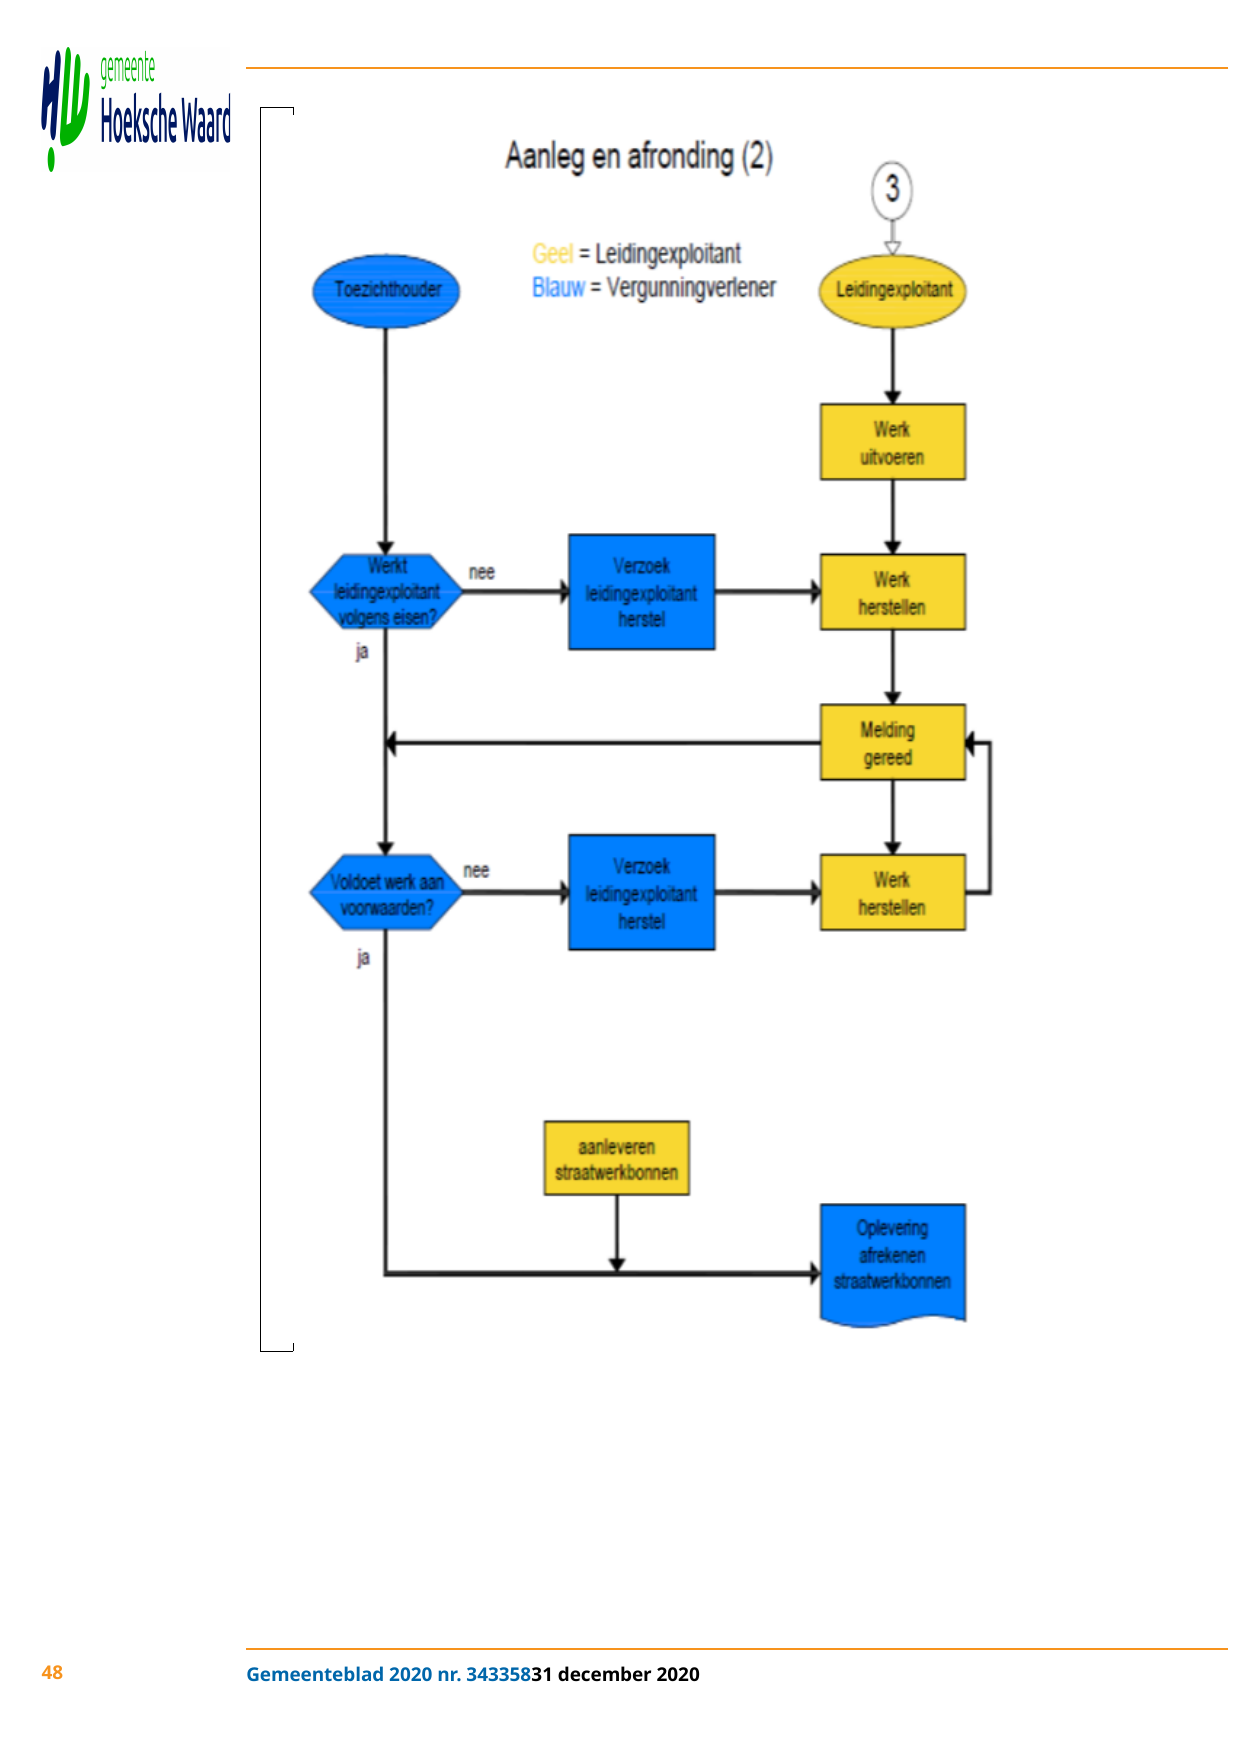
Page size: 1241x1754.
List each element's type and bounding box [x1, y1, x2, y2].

picture [41, 47, 231, 172]
picture [268, 115, 1125, 1343]
